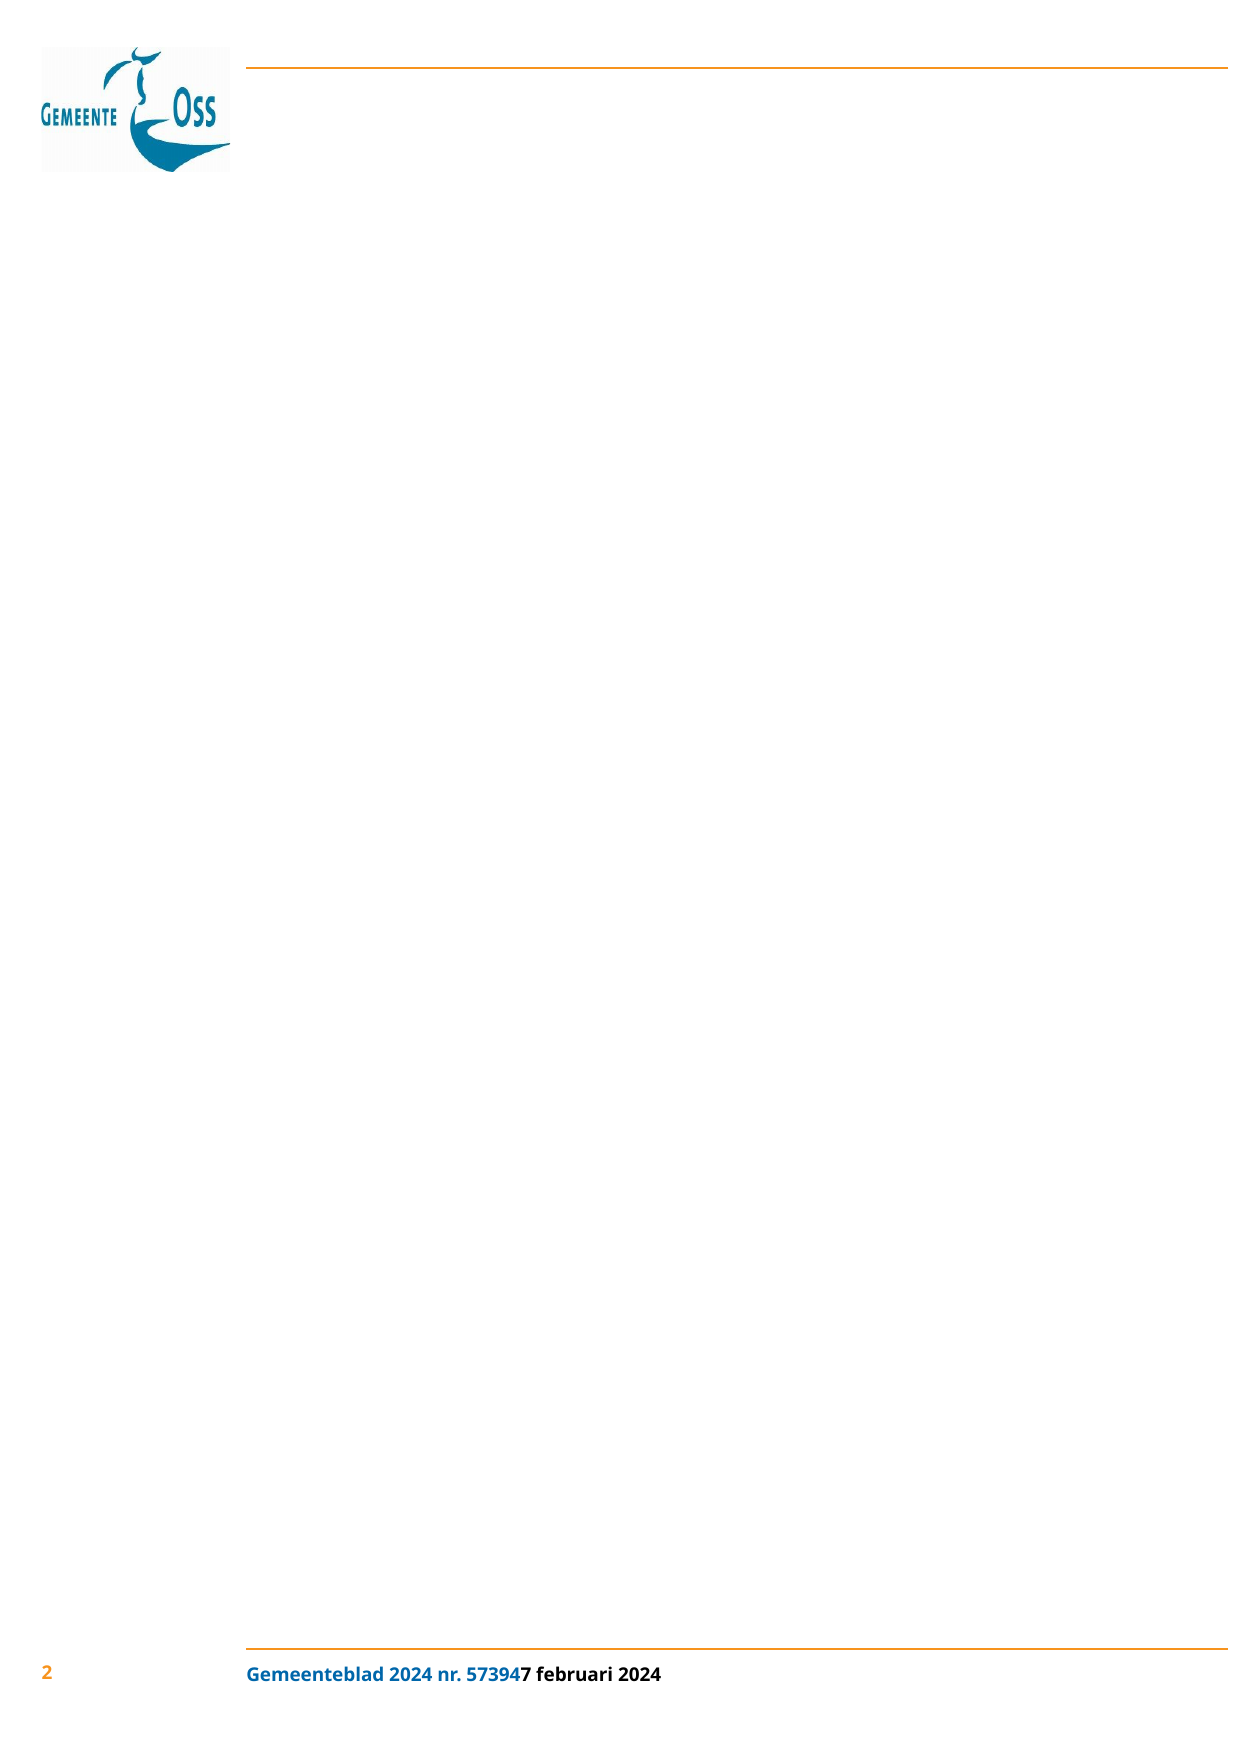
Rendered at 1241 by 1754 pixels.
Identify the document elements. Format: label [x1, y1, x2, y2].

picture [41, 47, 231, 172]
